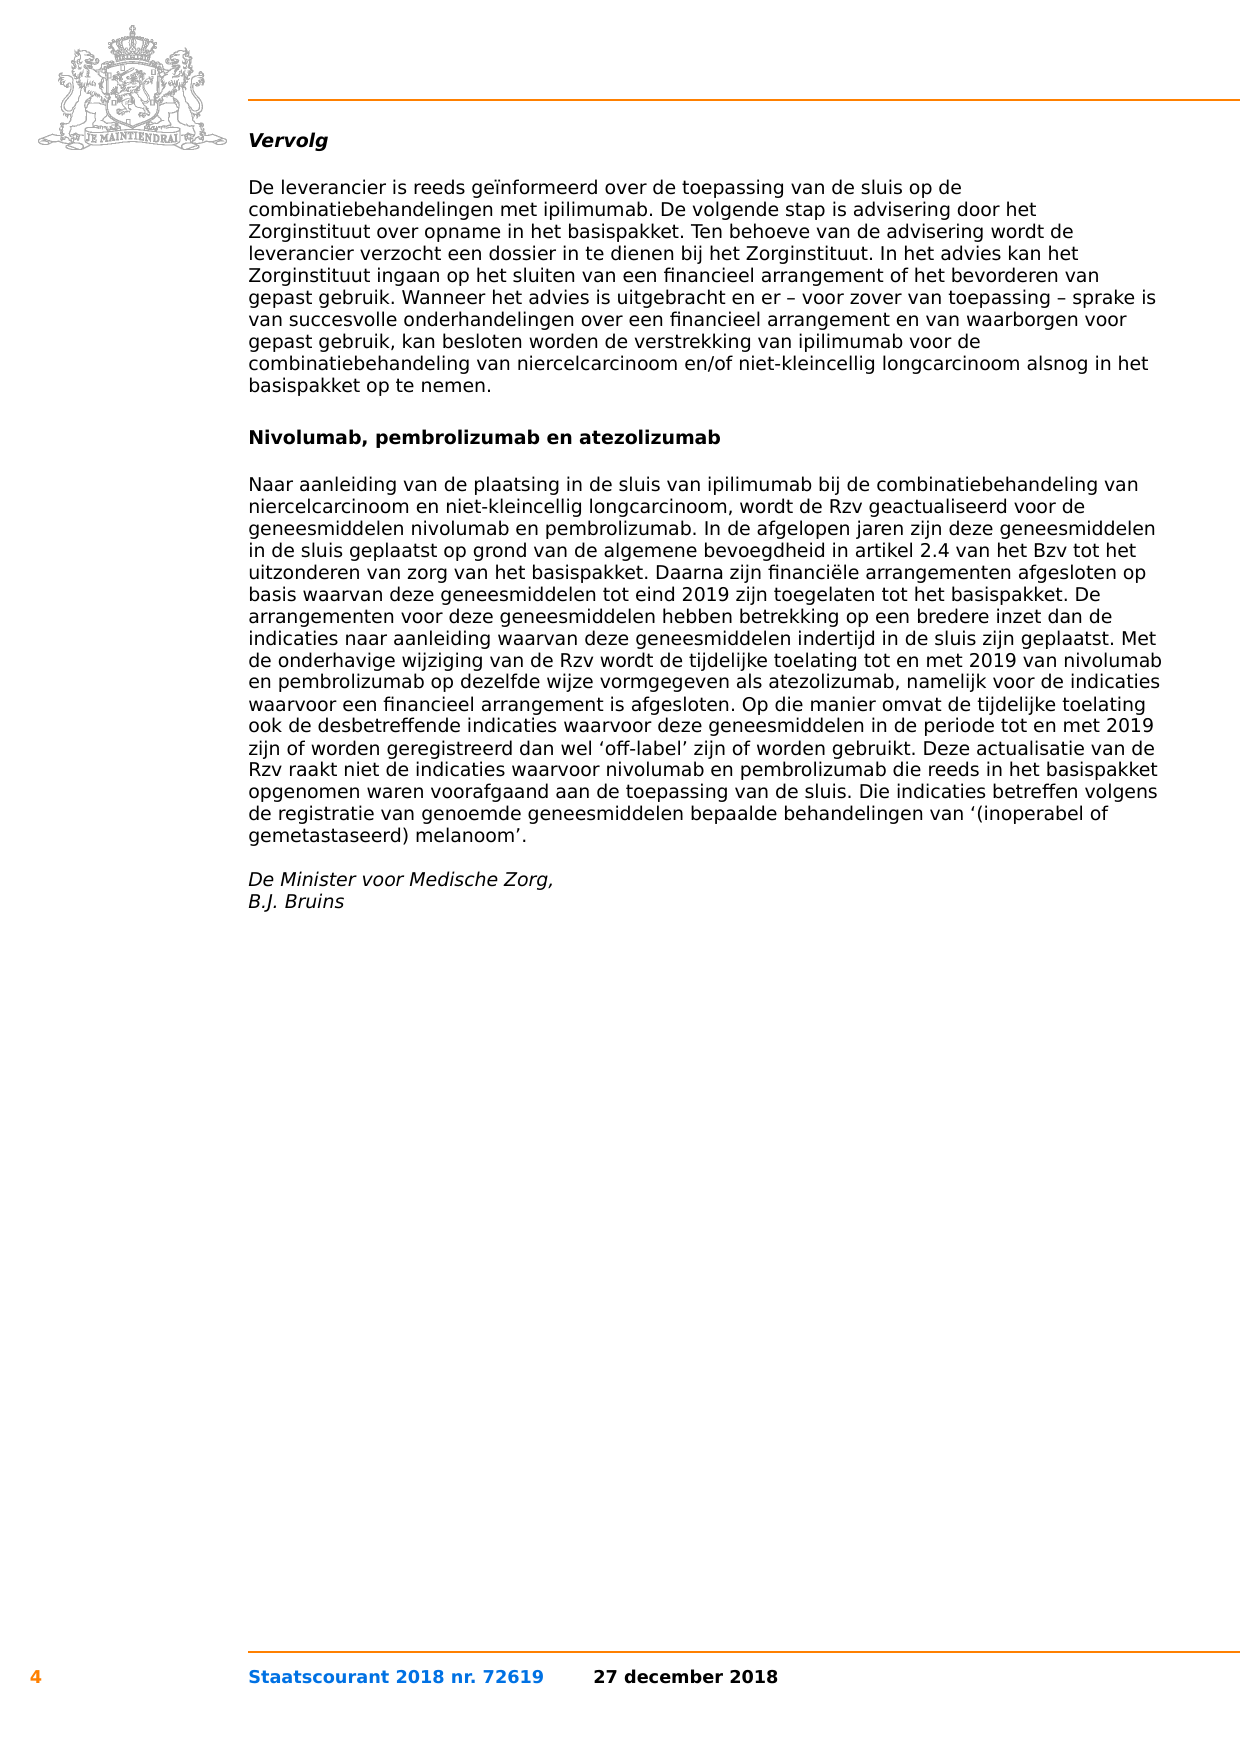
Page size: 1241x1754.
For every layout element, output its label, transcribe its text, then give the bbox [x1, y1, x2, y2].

text De Minister voor Medische Zorg, B.J. Bruins [248, 869, 1163, 913]
text De leverancier is reeds geïnformeerd over de toepassing van de sluis op de combinatiebehandelingen met ipilimumab. De volgende stap is advisering door het Zorginstituut over opname in het basispakket. Ten behoeve van de advisering wordt de leverancier verzocht een dossier in te dienen bij het Zorginstituut. In het advies kan het Zorginstituut ingaan op het sluiten van een financieel arrangement of het bevorderen van gepast gebruik. Wanneer het advies is uitgebracht en er – voor zover van toepassing – sprake is van succesvolle onderhandelingen over een financieel arrangement en van waarborgen voor gepast gebruik, kan besloten worden de verstrekking van ipilimumab voor de combinatiebehandeling van niercelcarcinoom en/of niet-kleincellig longcarcinoom alsnog in het basispakket op te nemen. [248, 177, 1163, 397]
picture [38, 25, 227, 150]
subtitle Vervolg [248, 130, 1163, 152]
text Naar aanleiding van de plaatsing in de sluis van ipilimumab bij de combinatiebehandeling van niercelcarcinoom en niet-kleincellig longcarcinoom, wordt de Rzv geactualiseerd voor de geneesmiddelen nivolumab en pembrolizumab. In de afgelopen jaren zijn deze geneesmiddelen in de sluis geplaatst op grond van de algemene bevoegdheid in artikel 2.4 van het Bzv tot het uitzonderen van zorg van het basispakket. Daarna zijn financiële arrangementen afgesloten op basis waarvan deze geneesmiddelen tot eind 2019 zijn toegelaten tot het basispakket. De arrangementen voor deze geneesmiddelen hebben betrekking op een bredere inzet dan de indicaties naar aanleiding waarvan deze geneesmiddelen indertijd in de sluis zijn geplaatst. Met de onderhavige wijziging van de Rzv wordt de tijdelijke toelating tot en met 2019 van nivolumab en pembrolizumab op dezelfde wijze vormgegeven als atezolizumab, namelijk voor de indicaties waarvoor een financieel arrangement is afgesloten. Op die manier omvat de tijdelijke toelating ook de desbetreffende indicaties waarvoor deze geneesmiddelen in de periode tot en met 2019 zijn of worden geregistreerd dan wel ‘off-label’ zijn of worden gebruikt. Deze actualisatie van de Rzv raakt niet de indicaties waarvoor nivolumab en pembrolizumab die reeds in het basispakket opgenomen waren voorafgaand aan de toepassing van de sluis. Die indicaties betreffen volgens de registratie van genoemde geneesmiddelen bepaalde behandelingen van ‘(inoperabel of gemetastaseerd) melanoom’. [248, 474, 1163, 847]
subtitle Nivolumab, pembrolizumab en atezolizumab [248, 427, 1163, 449]
